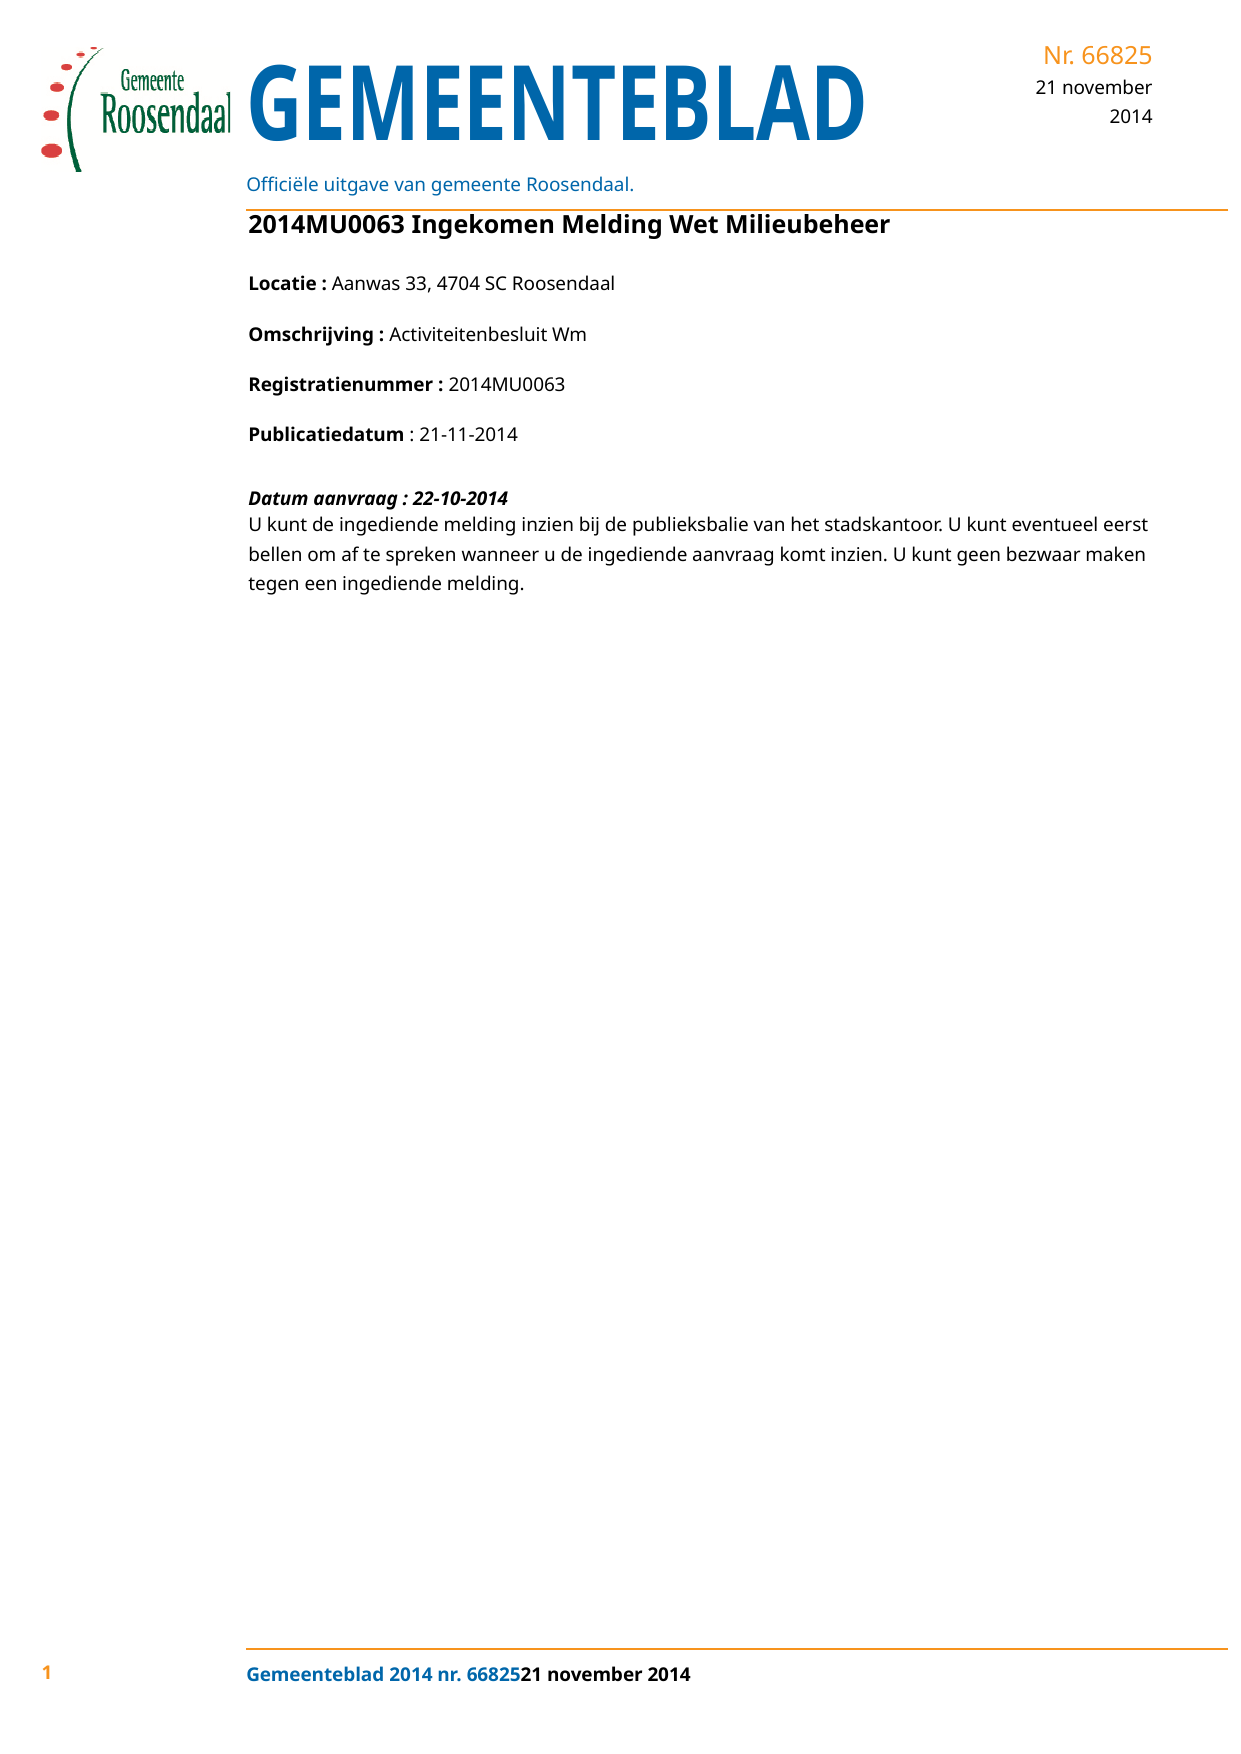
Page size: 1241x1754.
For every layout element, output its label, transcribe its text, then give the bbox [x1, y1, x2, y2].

text Publicatiedatum : 21-11-2014 [248, 422, 1152, 447]
text Registratienummer : 2014MU0063 [248, 371, 1152, 397]
picture [41, 47, 231, 172]
text 2014MU0063 Ingekomen Melding Wet Milieubeheer [248, 211, 1152, 241]
text Locatie : Aanwas 33, 4704 SC Roosendaal [248, 270, 1152, 296]
text Omschrijving : Activiteitenbesluit Wm [248, 321, 1152, 346]
text U kunt de ingediende melding inzien bij de publieksbalie van het stadskantoor. U kunt eventueel eerst bellen om af te spreken wanneer u de ingediende aanvraag komt inzien. U kunt geen bezwaar maken tegen een ingediende melding. [248, 511, 1152, 596]
text Datum aanvraag : 22-10-2014 [248, 486, 1152, 511]
